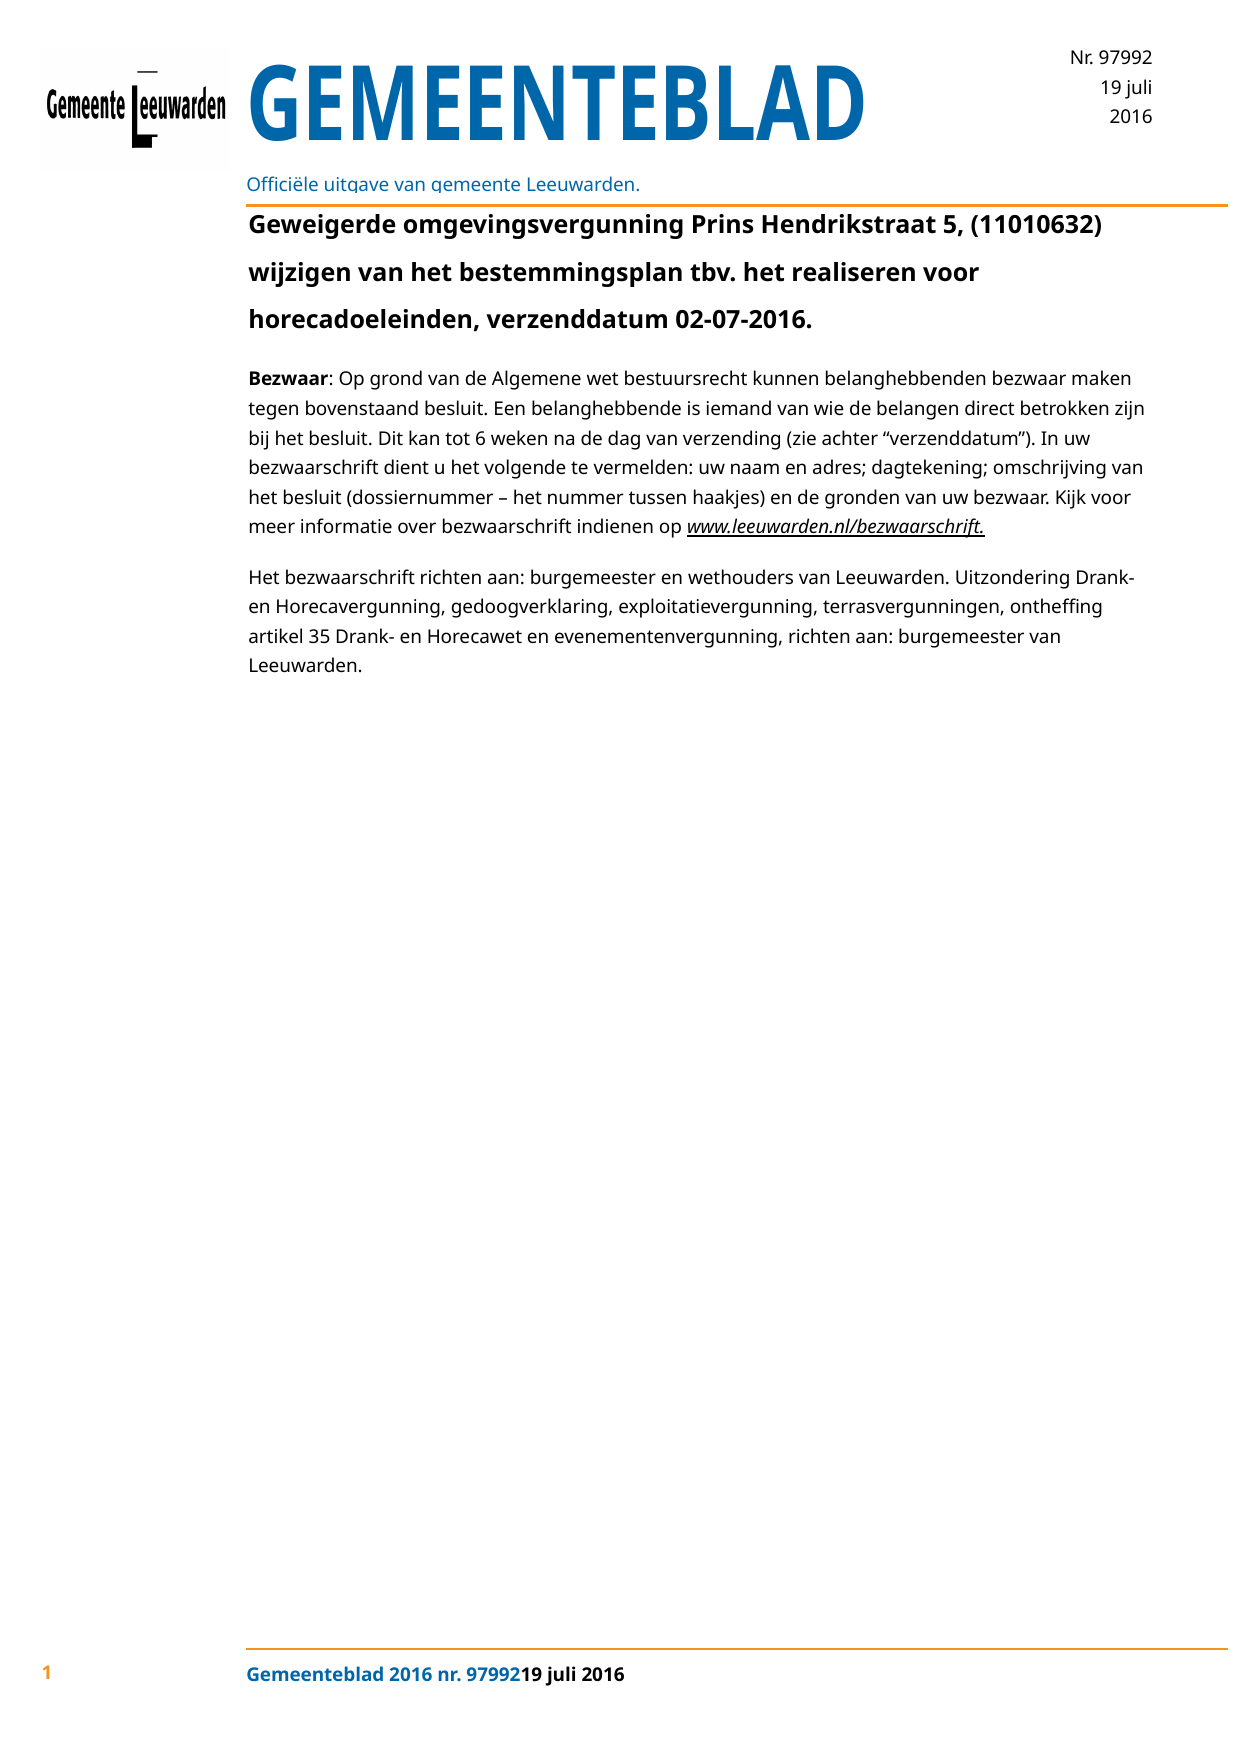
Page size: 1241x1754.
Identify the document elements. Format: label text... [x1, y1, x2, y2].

text Geweigerde omgevingsvergunning Prins Hendrikstraat 5, (11010632) wijzigen van het bestemmingsplan tbv. het realiseren voor horecadoeleinden, verzenddatum 02-07-2016. [248, 207, 1152, 336]
text Het bezwaarschrift richten aan: burgemeester en wethouders van Leeuwarden. Uitzondering Drank- en Horecavergunning, gedoogverklaring, exploitatievergunning, terrasvergunningen, ontheffing artikel 35 Drank- en Horecawet en evenementenvergunning, richten aan: burgemeester van Leeuwarden. [248, 564, 1152, 678]
picture [41, 47, 231, 172]
text Bezwaar: Op grond van de Algemene wet bestuursrecht kunnen belanghebbenden bezwaar maken tegen bovenstaand besluit. Een belanghebbende is iemand van wie de belangen direct betrokken zijn bij het besluit. Dit kan tot 6 weken na de dag van verzending (zie achter “verzenddatum”). In uw bezwaarschrift dient u het volgende te vermelden: uw naam en adres; dagtekening; omschrijving van het besluit (dossiernummer – het nummer tussen haakjes) en de gronden van uw bezwaar. Kijk voor meer informatie over bezwaarschrift indienen op www.leeuwarden.nl/bezwaarschrift. [248, 366, 1152, 539]
